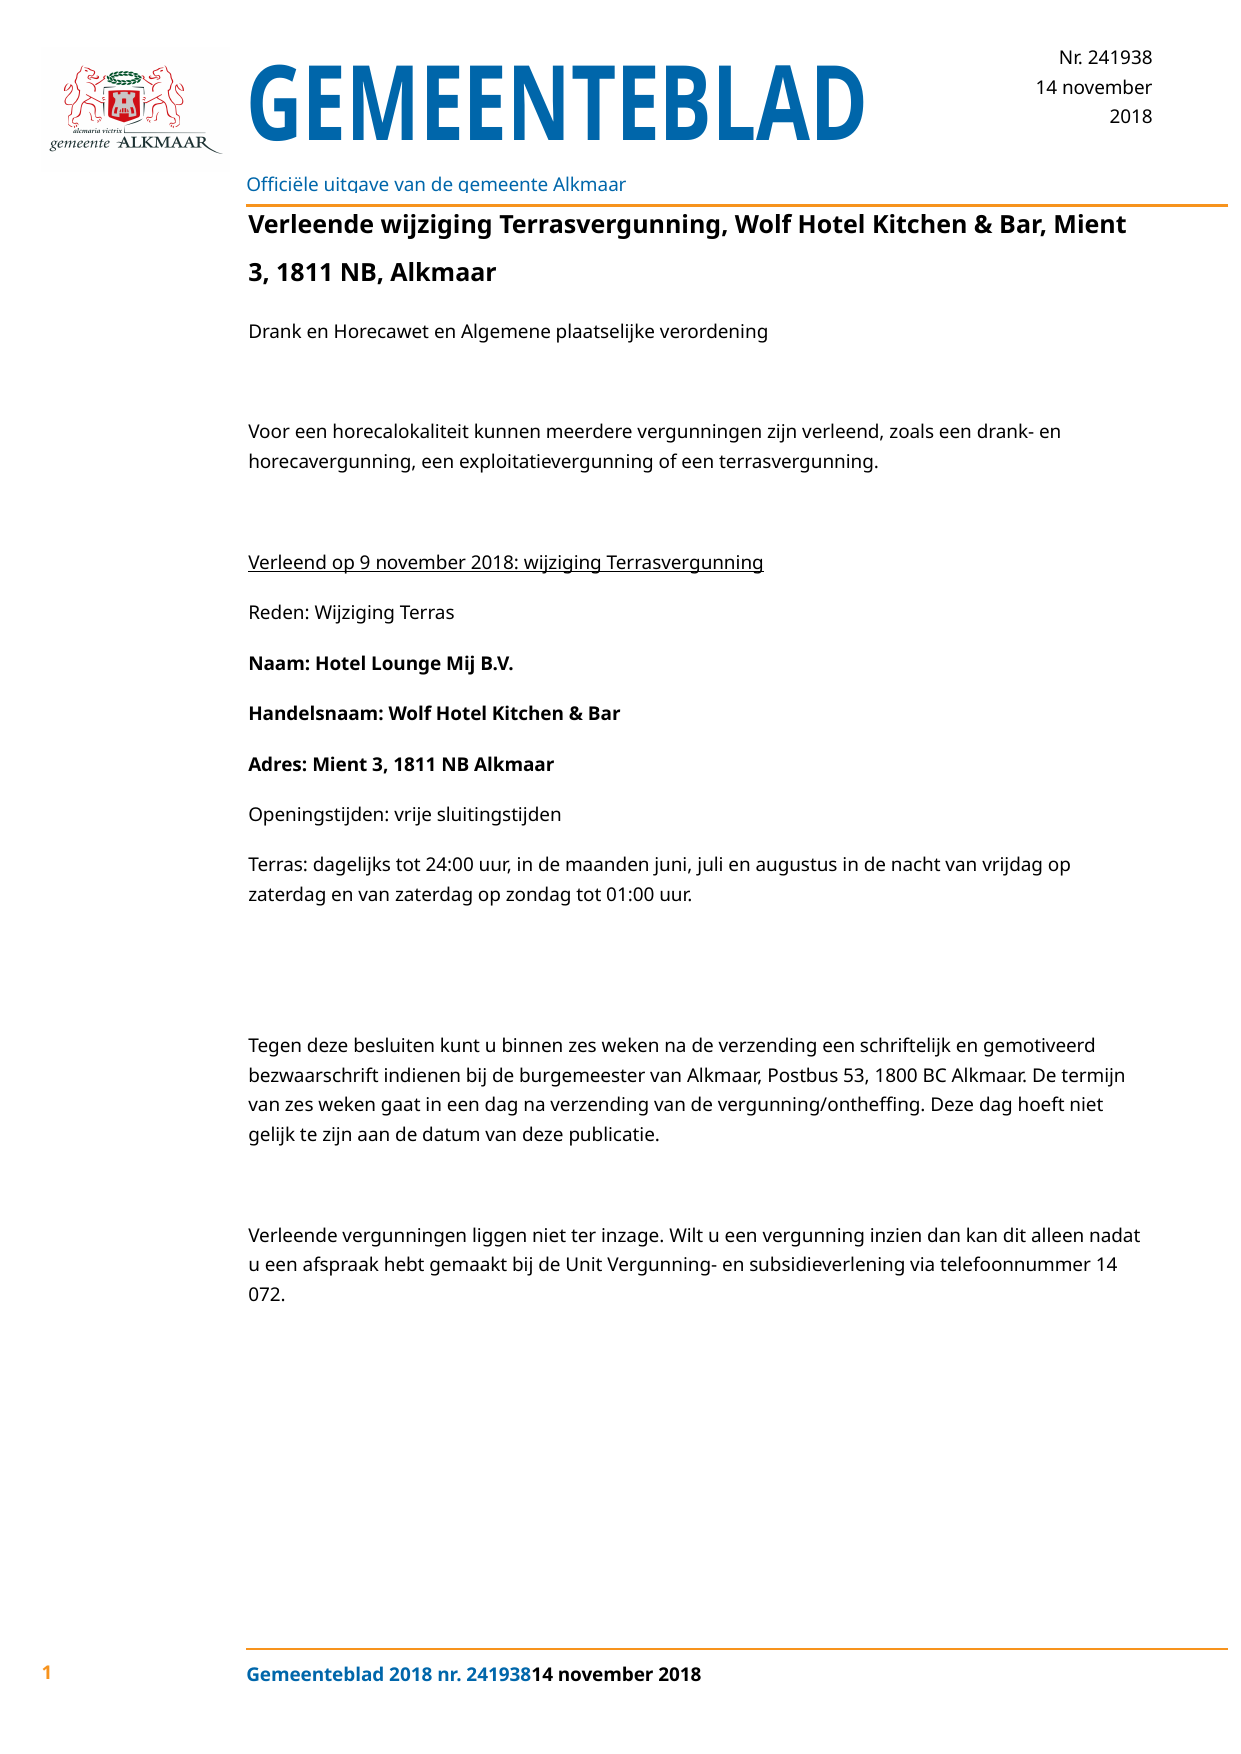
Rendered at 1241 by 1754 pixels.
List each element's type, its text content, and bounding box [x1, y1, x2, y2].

text Adres: Mient 3, 1811 NB Alkmaar [248, 751, 1152, 777]
text Verleende vergunningen liggen niet ter inzage. Wilt u een vergunning inzien dan kan dit alleen nadat u een afspraak hebt gemaakt bij de Unit Vergunning- en subsidieverlening via telefoonnummer 14 072. [248, 1222, 1152, 1307]
text Reden: Wijziging Terras [248, 599, 1152, 625]
text Drank en Horecawet en Algemene plaatselijke verordening [248, 318, 1152, 344]
text Handelsnaam: Wolf Hotel Kitchen & Bar [248, 700, 1152, 726]
text Openingstijden: vrije sluitingstijden [248, 801, 1152, 827]
text Voor een horecalokaliteit kunnen meerdere vergunningen zijn verleend, zoals een drank- en horecavergunning, een exploitatievergunning of een terrasvergunning. [248, 419, 1152, 474]
text Naam: Hotel Lounge Mij B.V. [248, 650, 1152, 676]
text Tegen deze besluiten kunt u binnen zes weken na de verzending een schriftelijk en gemotiveerd bezwaarschrift indienen bij de burgemeester van Alkmaar, Postbus 53, 1800 BC Alkmaar. De termijn van zes weken gaat in een dag na verzending van de vergunning/ontheffing. Deze dag hoeft niet gelijk te zijn aan de datum van deze publicatie. [248, 1032, 1152, 1147]
picture [41, 47, 231, 172]
text Terras: dagelijks tot 24:00 uur, in de maanden juni, juli en augustus in de nacht van vrijdag op zaterdag en van zaterdag op zondag tot 01:00 uur. [248, 852, 1152, 907]
text Verleend op 9 november 2018: wijziging Terrasvergunning [248, 549, 1152, 575]
text Verleende wijziging Terrasvergunning, Wolf Hotel Kitchen & Bar, Mient 3, 1811 NB, Alkmaar [248, 207, 1152, 288]
